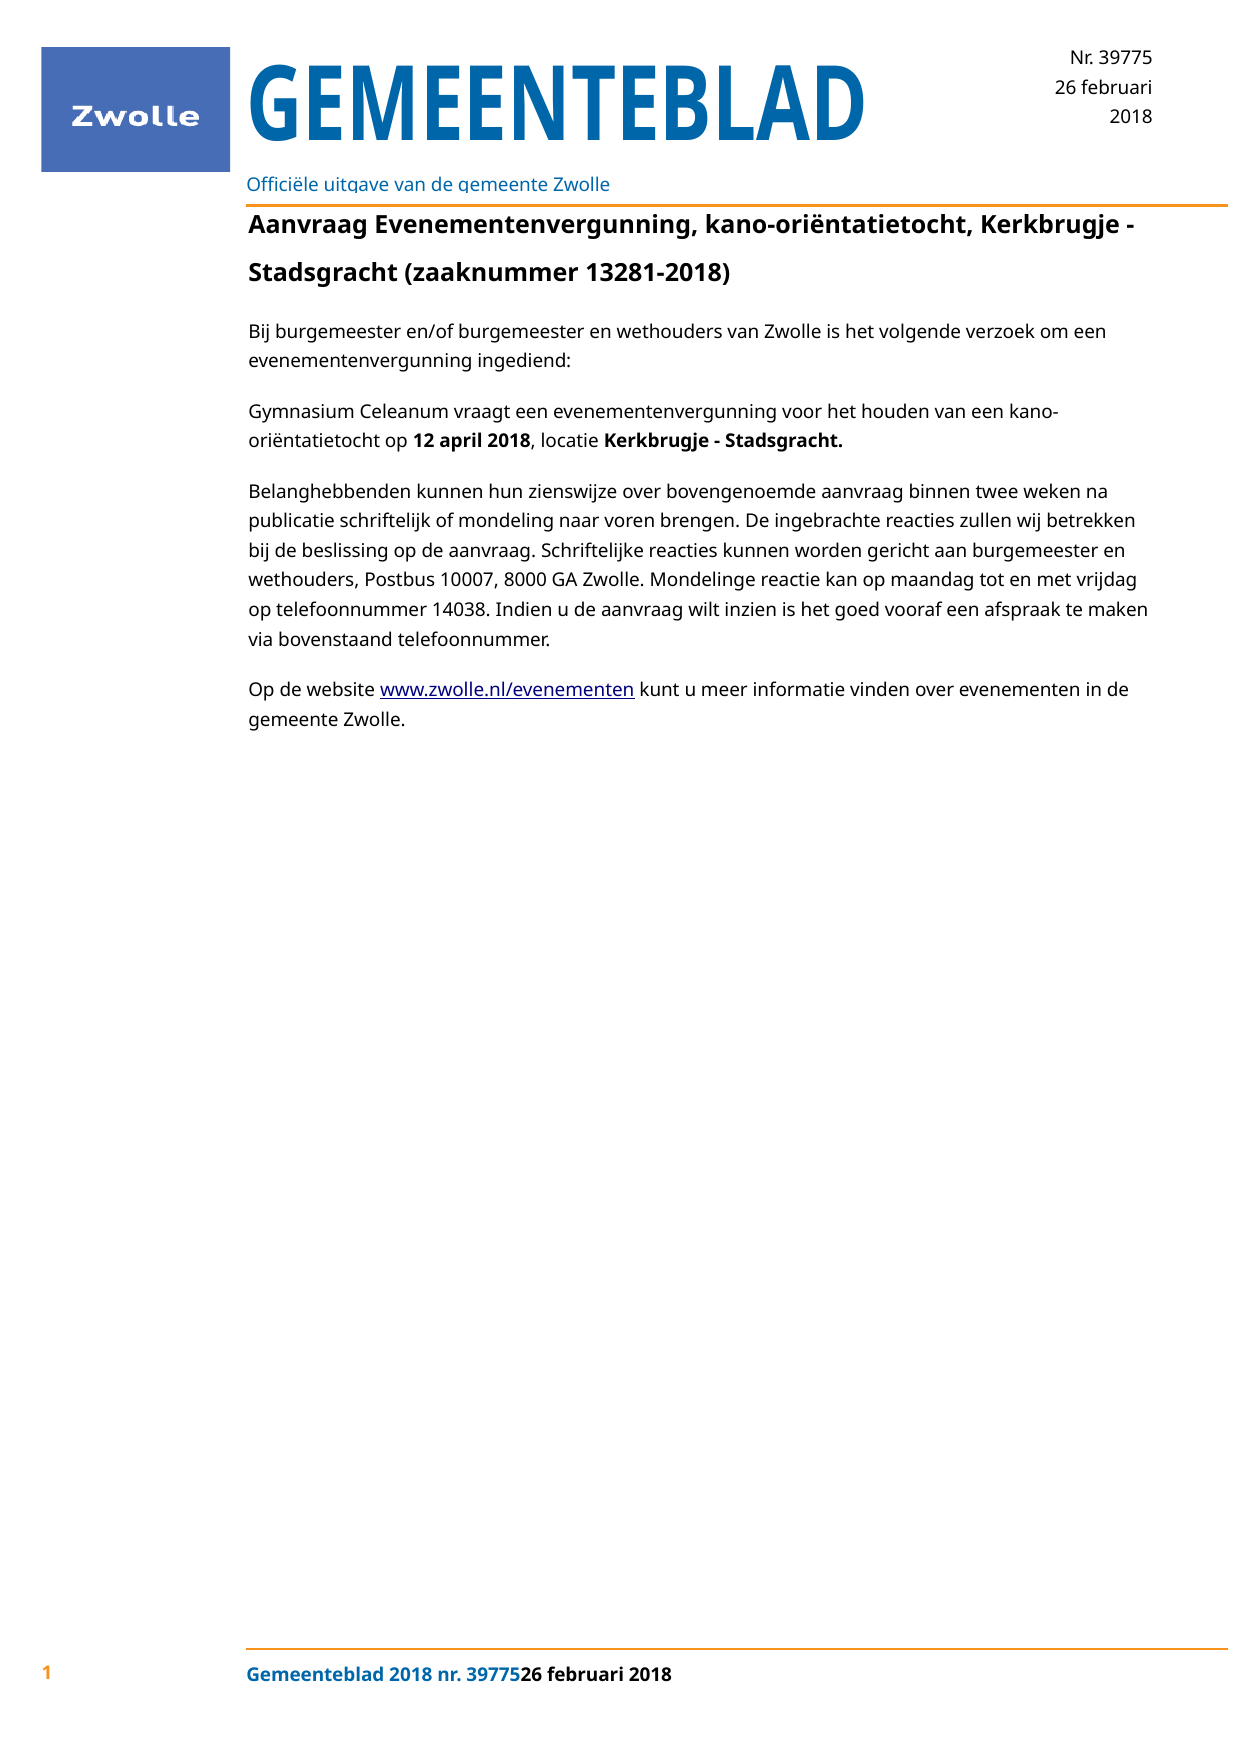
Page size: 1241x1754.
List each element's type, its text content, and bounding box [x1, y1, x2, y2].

text Aanvraag Evenementenvergunning, kano-oriëntatietocht, Kerkbrugje - Stadsgracht (zaaknummer 13281-2018) [248, 207, 1152, 288]
text Op de website www.zwolle.nl/evenementen kunt u meer informatie vinden over evenementen in de gemeente Zwolle. [248, 676, 1152, 732]
text Gymnasium Celeanum vraagt een evenementenvergunning voor het houden van een kano-oriëntatietocht op 12 april 2018, locatie Kerkbrugje - Stadsgracht. [248, 398, 1152, 453]
picture [41, 47, 231, 172]
text Belanghebbenden kunnen hun zienswijze over bovengenoemde aanvraag binnen twee weken na publicatie schriftelijk of mondeling naar voren brengen. De ingebrachte reacties zullen wij betrekken bij de beslissing op de aanvraag. Schriftelijke reacties kunnen worden gericht aan burgemeester en wethouders, Postbus 10007, 8000 GA Zwolle. Mondelinge reactie kan op maandag tot en met vrijdag op telefoonnummer 14038. Indien u de aanvraag wilt inzien is het goed vooraf een afspraak te maken via bovenstaand telefoonnummer. [248, 478, 1152, 652]
text Bij burgemeester en/of burgemeester en wethouders van Zwolle is het volgende verzoek om een evenementenvergunning ingediend: [248, 318, 1152, 373]
